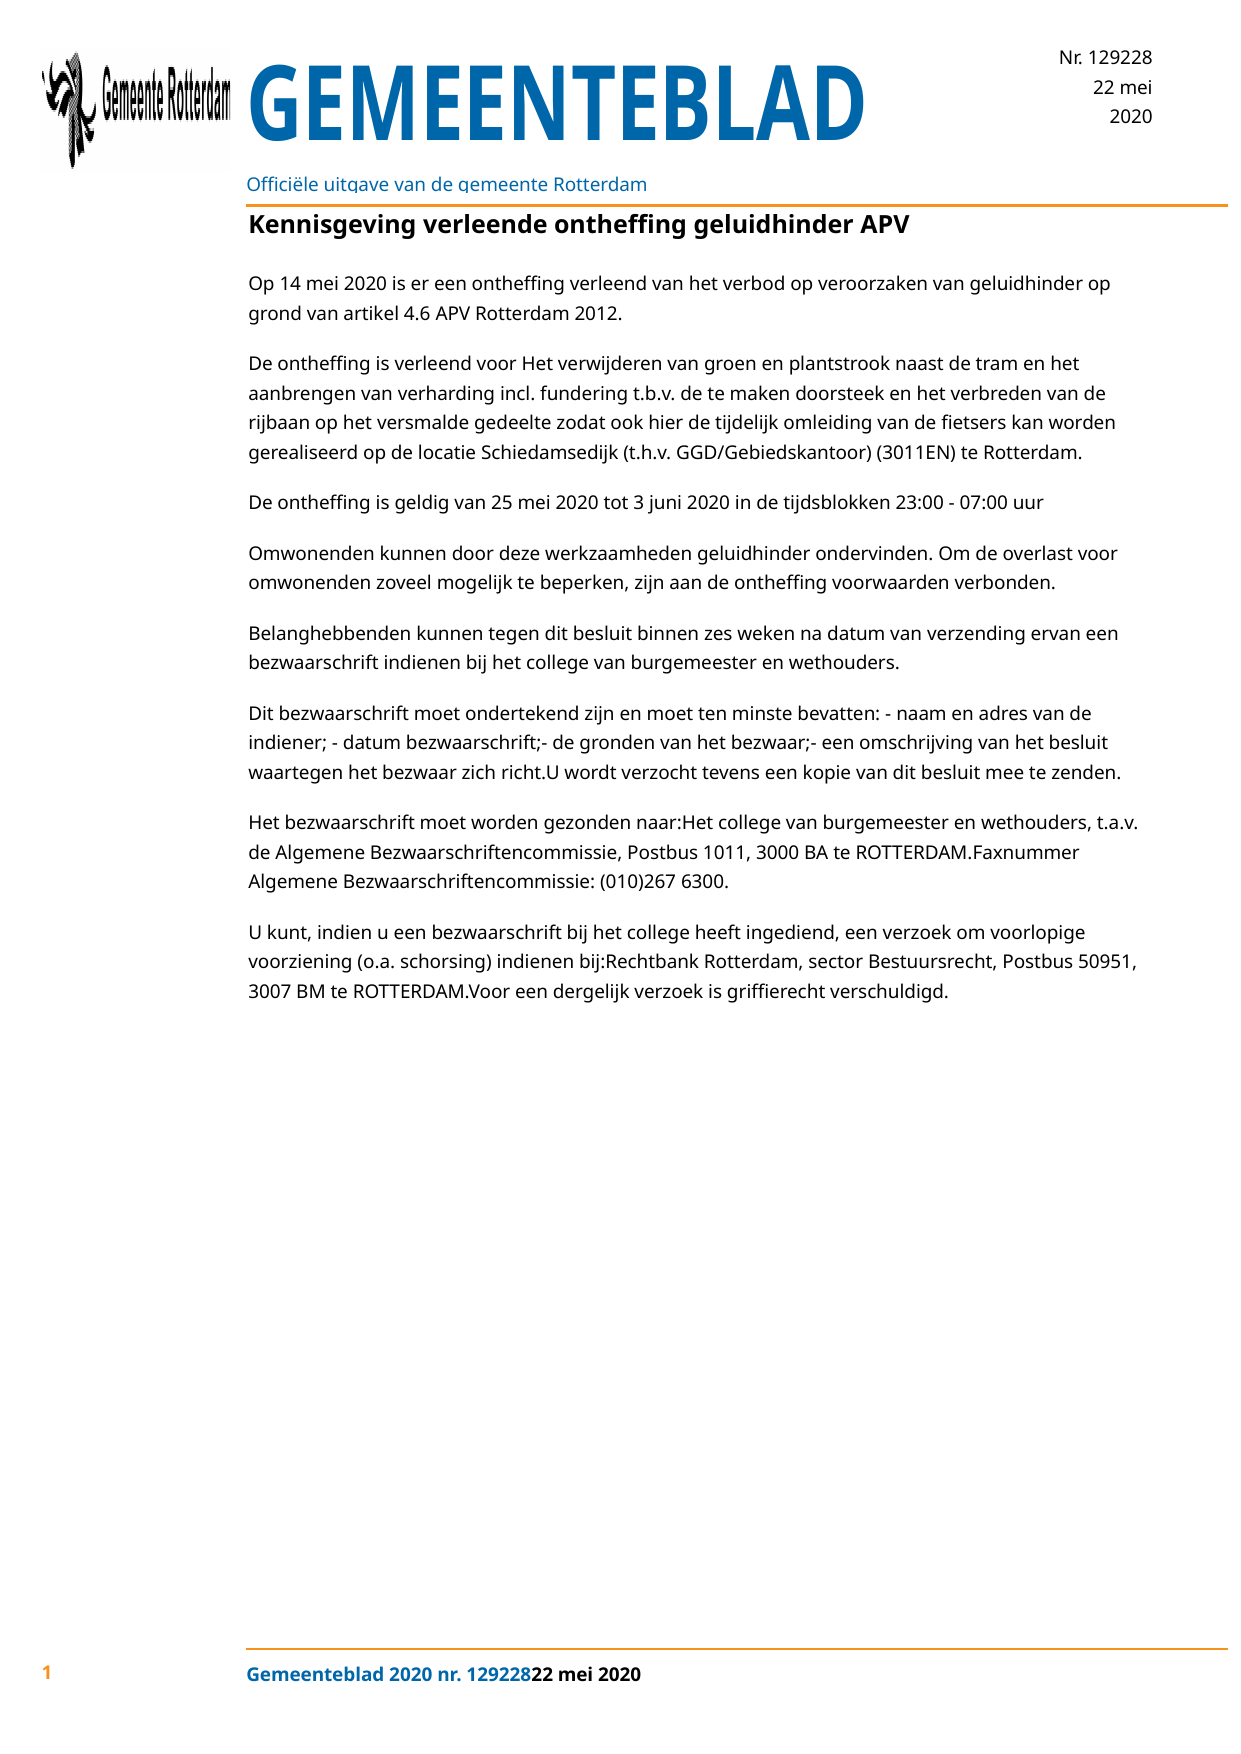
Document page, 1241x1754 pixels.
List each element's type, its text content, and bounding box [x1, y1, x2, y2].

text Belanghebbenden kunnen tegen dit besluit binnen zes weken na datum van verzending ervan een bezwaarschrift indienen bij het college van burgemeester en wethouders. [248, 620, 1152, 675]
text De ontheffing is geldig van 25 mei 2020 tot 3 juni 2020 in de tijdsblokken 23:00 - 07:00 uur [248, 489, 1152, 515]
text Op 14 mei 2020 is er een ontheffing verleend van het verbod op veroorzaken van geluidhinder op grond van artikel 4.6 APV Rotterdam 2012. [248, 270, 1152, 326]
text Kennisgeving verleende ontheffing geluidhinder APV [248, 207, 1152, 241]
text U kunt, indien u een bezwaarschrift bij het college heeft ingediend, een verzoek om voorlopige voorziening (o.a. schorsing) indienen bij:Rechtbank Rotterdam, sector Bestuursrecht, Postbus 50951, 3007 BM te ROTTERDAM.Voor een dergelijk verzoek is griffierecht verschuldigd. [248, 919, 1152, 1004]
text De ontheffing is verleend voor Het verwijderen van groen en plantstrook naast de tram en het aanbrengen van verharding incl. fundering t.b.v. de te maken doorsteek en het verbreden van de rijbaan op het versmalde gedeelte zodat ook hier de tijdelijk omleiding van de fietsers kan worden gerealiseerd op de locatie Schiedamsedijk (t.h.v. GGD/Gebiedskantoor) (3011EN) te Rotterdam. [248, 350, 1152, 465]
text Het bezwaarschrift moet worden gezonden naar:Het college van burgemeester en wethouders, t.a.v. de Algemene Bezwaarschriftencommissie, Postbus 1011, 3000 BA te ROTTERDAM.Faxnummer Algemene Bezwaarschriftencommissie: (010)267 6300. [248, 809, 1152, 894]
text Dit bezwaarschrift moet ondertekend zijn en moet ten minste bevatten: - naam en adres van de indiener; - datum bezwaarschrift;- de gronden van het bezwaar;- een omschrijving van het besluit waartegen het bezwaar zich richt.U wordt verzocht tevens een kopie van dit besluit mee te zenden. [248, 700, 1152, 785]
text Omwonenden kunnen door deze werkzaamheden geluidhinder ondervinden. Om de overlast voor omwonenden zoveel mogelijk te beperken, zijn aan de ontheffing voorwaarden verbonden. [248, 540, 1152, 595]
picture [41, 47, 231, 172]
